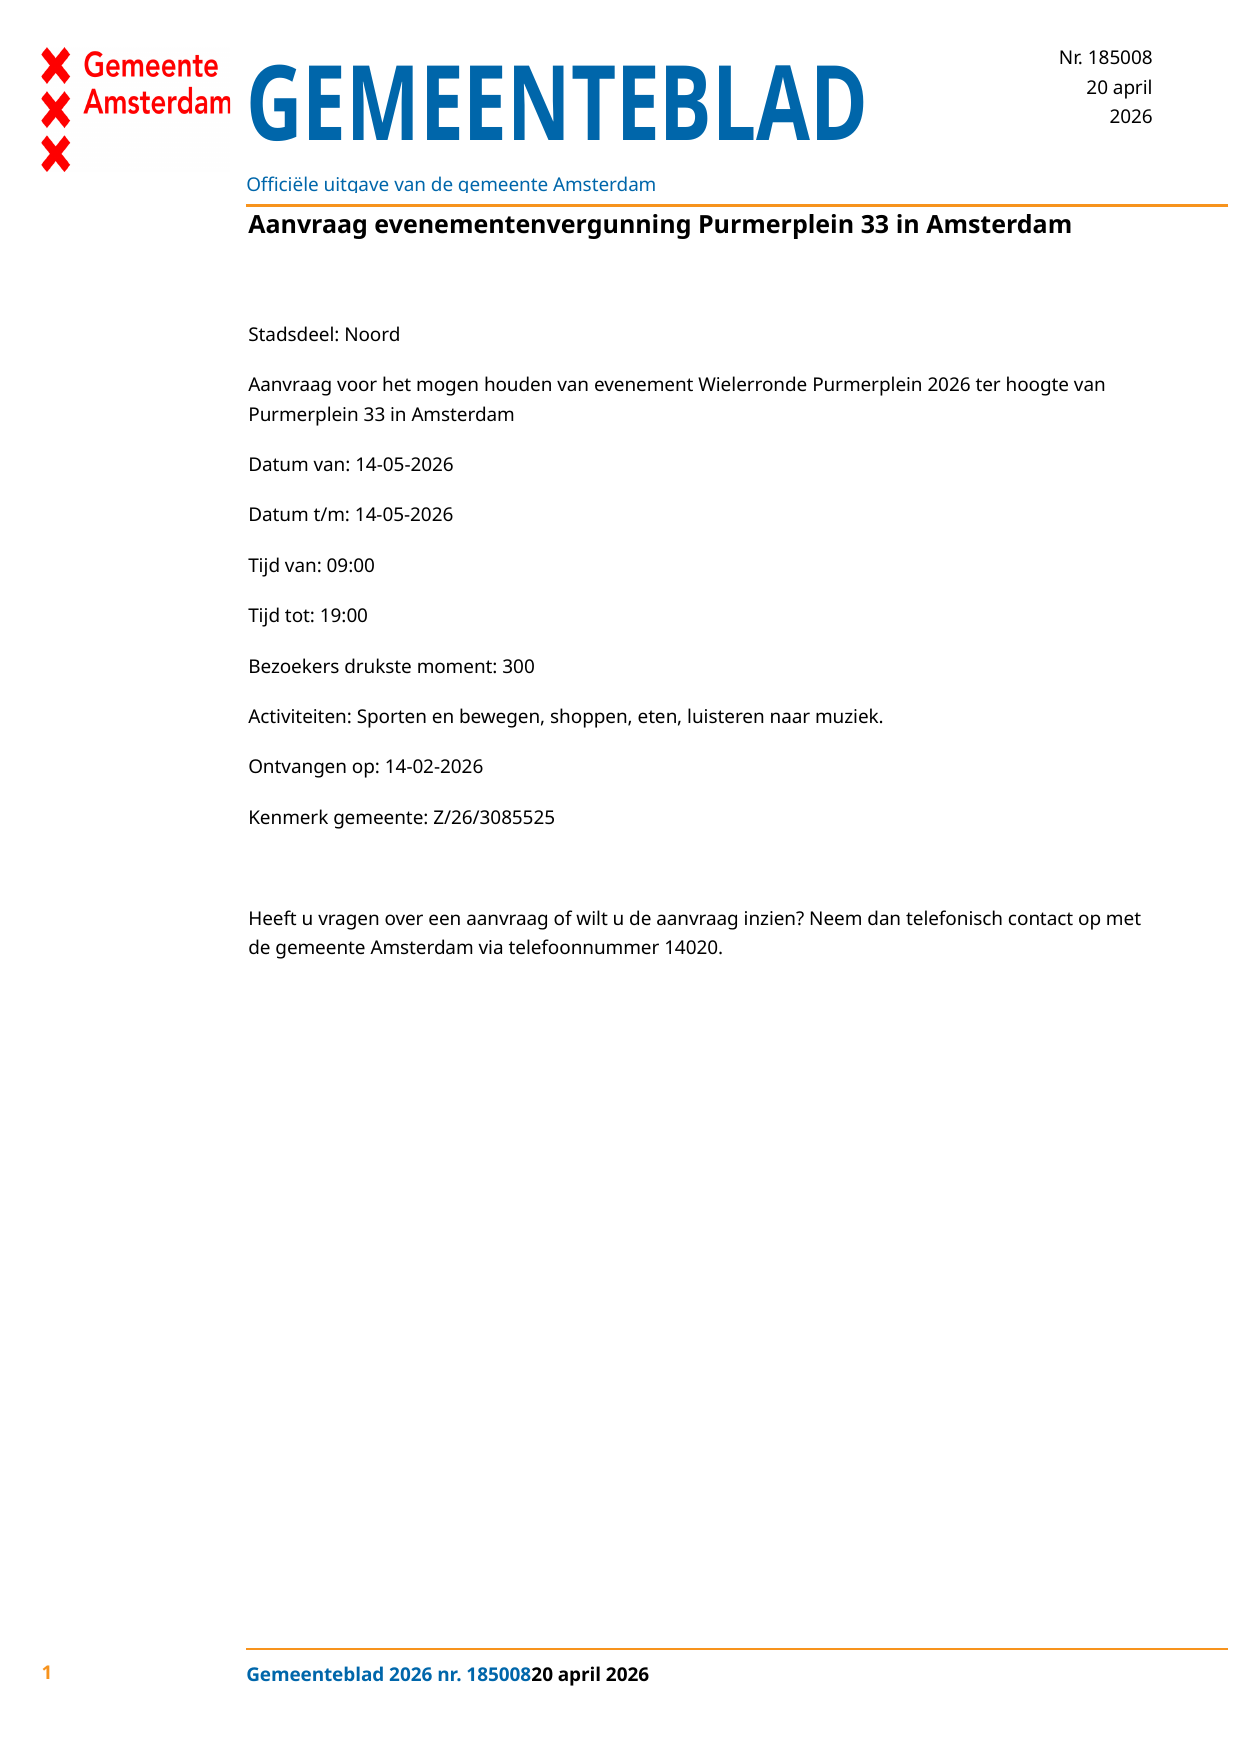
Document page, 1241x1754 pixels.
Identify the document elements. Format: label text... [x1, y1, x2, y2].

picture [41, 47, 231, 172]
text Datum t/m: 14-05-2026 [248, 502, 1152, 527]
text Heeft u vragen over een aanvraag of wilt u de aanvraag inzien? Neem dan telefonisch contact op met de gemeente Amsterdam via telefoonnummer 14020. [248, 905, 1152, 960]
text Activiteiten: Sporten en bewegen, shoppen, eten, luisteren naar muziek. [248, 703, 1152, 729]
text Aanvraag evenementenvergunning Purmerplein 33 in Amsterdam [248, 207, 1152, 241]
text Ontvangen op: 14-02-2026 [248, 754, 1152, 779]
text Aanvraag voor het mogen houden van evenement Wielerronde Purmerplein 2026 ter hoogte van Purmerplein 33 in Amsterdam [248, 371, 1152, 426]
text Bezoekers drukste moment: 300 [248, 653, 1152, 678]
text Kenmerk gemeente: Z/26/3085525 [248, 804, 1152, 830]
text Stadsdeel: Noord [248, 321, 1152, 346]
text Tijd van: 09:00 [248, 552, 1152, 578]
text Tijd tot: 19:00 [248, 602, 1152, 628]
text Datum van: 14-05-2026 [248, 451, 1152, 477]
